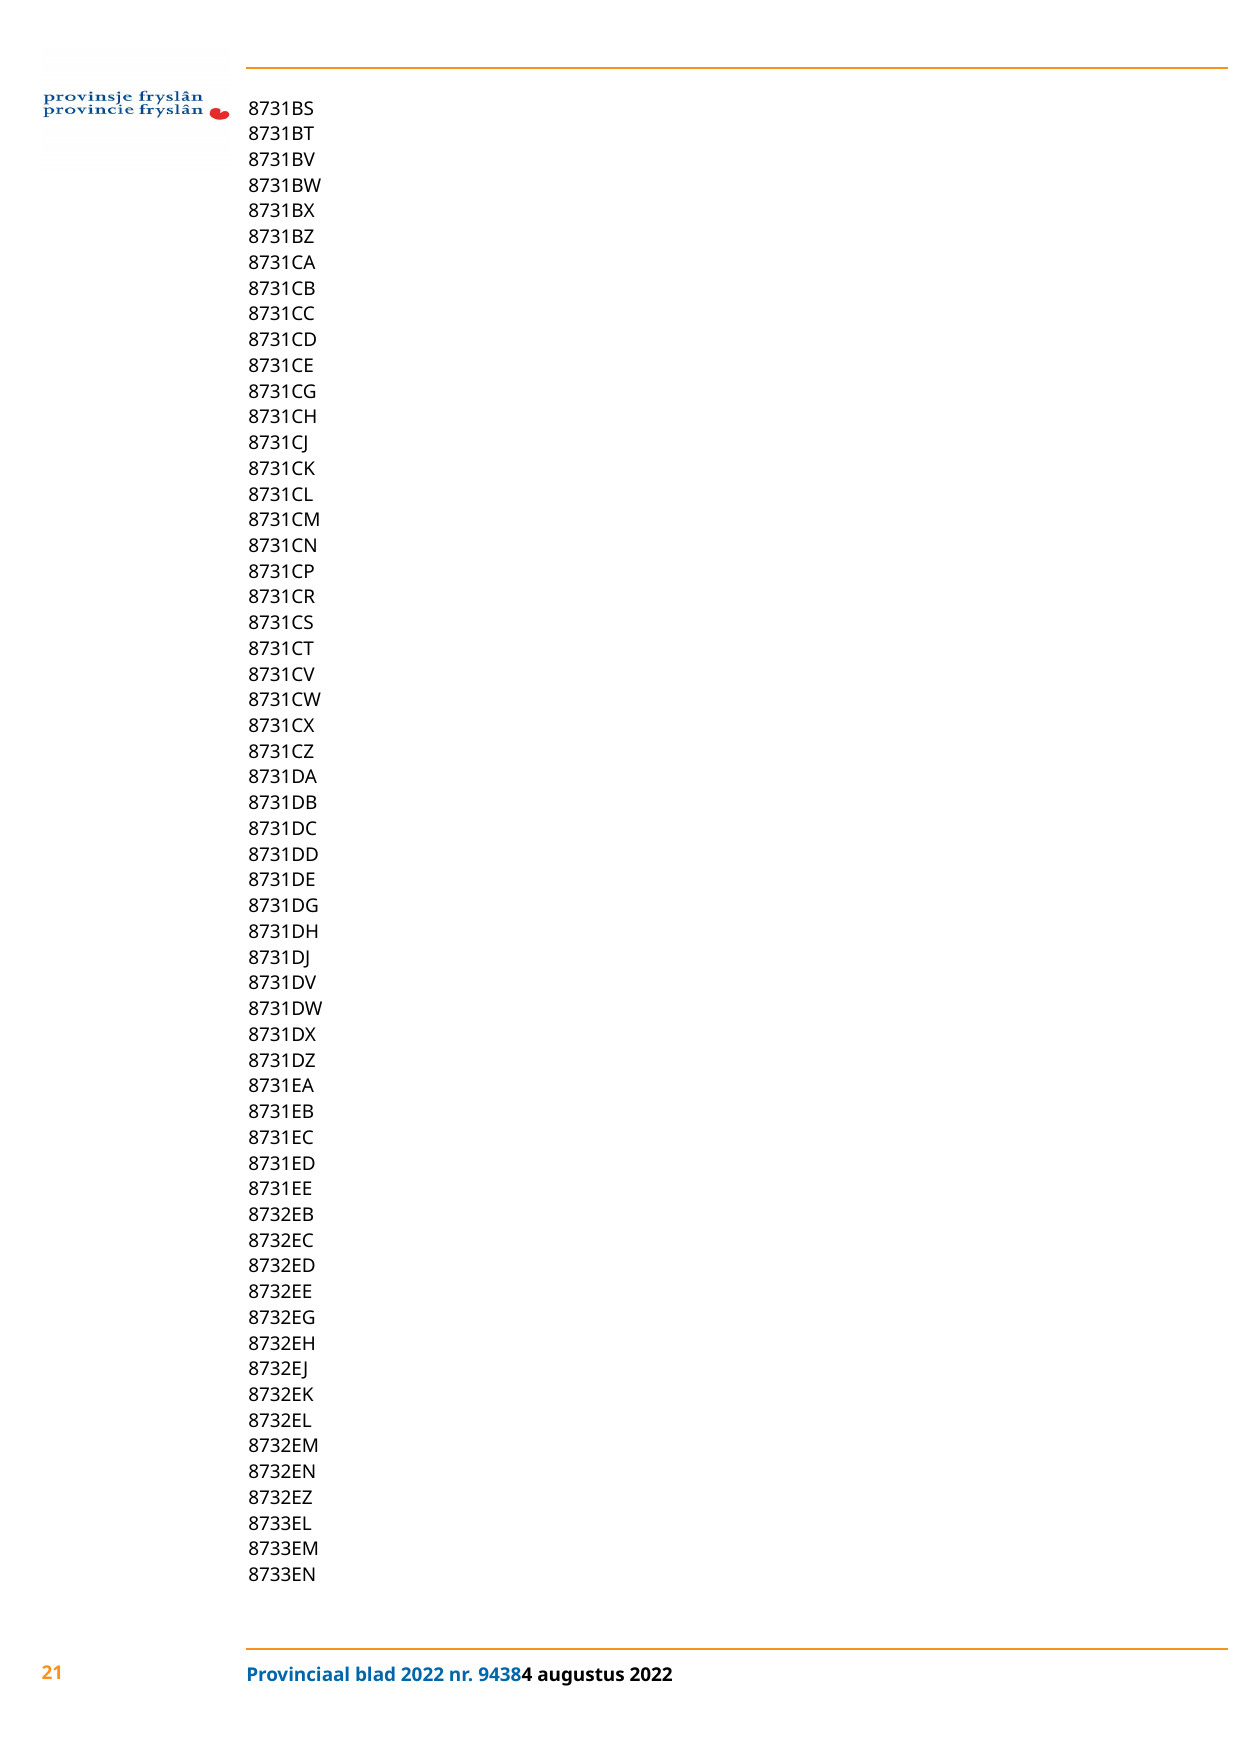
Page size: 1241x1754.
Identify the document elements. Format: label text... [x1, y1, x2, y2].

table_cell 8732EG [248, 1304, 1152, 1330]
table_cell 8731ED [248, 1150, 1152, 1175]
table_cell 8731CM [248, 506, 1152, 532]
table_cell 8731CR [248, 584, 1152, 609]
table_cell 8731BW [248, 172, 1152, 198]
table_cell 8732EC [248, 1227, 1152, 1253]
table_cell 8731CD [248, 326, 1152, 352]
table_cell 8731BS [248, 95, 1152, 121]
table_cell 8731CH [248, 404, 1152, 429]
table_cell 8731CZ [248, 738, 1152, 764]
table_cell 8733EN [248, 1561, 1152, 1587]
table_cell 8731DW [248, 995, 1152, 1021]
table_cell 8732EB [248, 1201, 1152, 1227]
table_cell 8731CW [248, 687, 1152, 712]
table_cell 8731CL [248, 481, 1152, 506]
table_cell 8731CJ [248, 429, 1152, 455]
table_cell 8731CT [248, 635, 1152, 661]
table_cell 8731DD [248, 841, 1152, 867]
table_cell 8731CG [248, 378, 1152, 403]
table_cell 8731BX [248, 198, 1152, 223]
table_cell 8731DE [248, 867, 1152, 892]
table_cell 8732EN [248, 1459, 1152, 1484]
table_cell 8732EZ [248, 1484, 1152, 1510]
table_cell 8731DZ [248, 1047, 1152, 1072]
table_cell 8731CB [248, 275, 1152, 301]
table_cell 8731DH [248, 918, 1152, 944]
table_cell 8732EE [248, 1278, 1152, 1304]
table_cell 8732EM [248, 1433, 1152, 1458]
table_cell 8733EL [248, 1510, 1152, 1536]
table_cell 8731EB [248, 1098, 1152, 1124]
table_cell 8732EL [248, 1407, 1152, 1433]
table_cell 8731CX [248, 712, 1152, 738]
table_cell 8731DA [248, 764, 1152, 789]
table_cell 8731CA [248, 249, 1152, 275]
table_cell 8731DC [248, 815, 1152, 841]
table_cell 8731EA [248, 1073, 1152, 1098]
table_cell 8731CS [248, 609, 1152, 635]
table_cell 8731BZ [248, 224, 1152, 249]
table_cell 8731EE [248, 1175, 1152, 1201]
table_cell 8731DJ [248, 944, 1152, 969]
table_cell 8732EK [248, 1381, 1152, 1407]
table_cell 8732ED [248, 1253, 1152, 1278]
table_cell 8731CN [248, 532, 1152, 558]
table_cell 8731CV [248, 661, 1152, 687]
table_cell 8732EJ [248, 1356, 1152, 1381]
table_cell 8732EH [248, 1330, 1152, 1356]
table_cell 8731DB [248, 790, 1152, 815]
table_cell 8731CP [248, 558, 1152, 584]
table_cell 8731CC [248, 301, 1152, 326]
picture [41, 47, 231, 172]
table_cell 8731CK [248, 455, 1152, 481]
table_cell 8731BT [248, 121, 1152, 146]
table_cell 8733EM [248, 1536, 1152, 1561]
table_cell 8731DV [248, 970, 1152, 995]
table_cell 8731DX [248, 1021, 1152, 1047]
table_cell 8731EC [248, 1124, 1152, 1150]
table_cell 8731DG [248, 893, 1152, 918]
table_cell 8731BV [248, 146, 1152, 172]
table_cell 8731CE [248, 352, 1152, 378]
